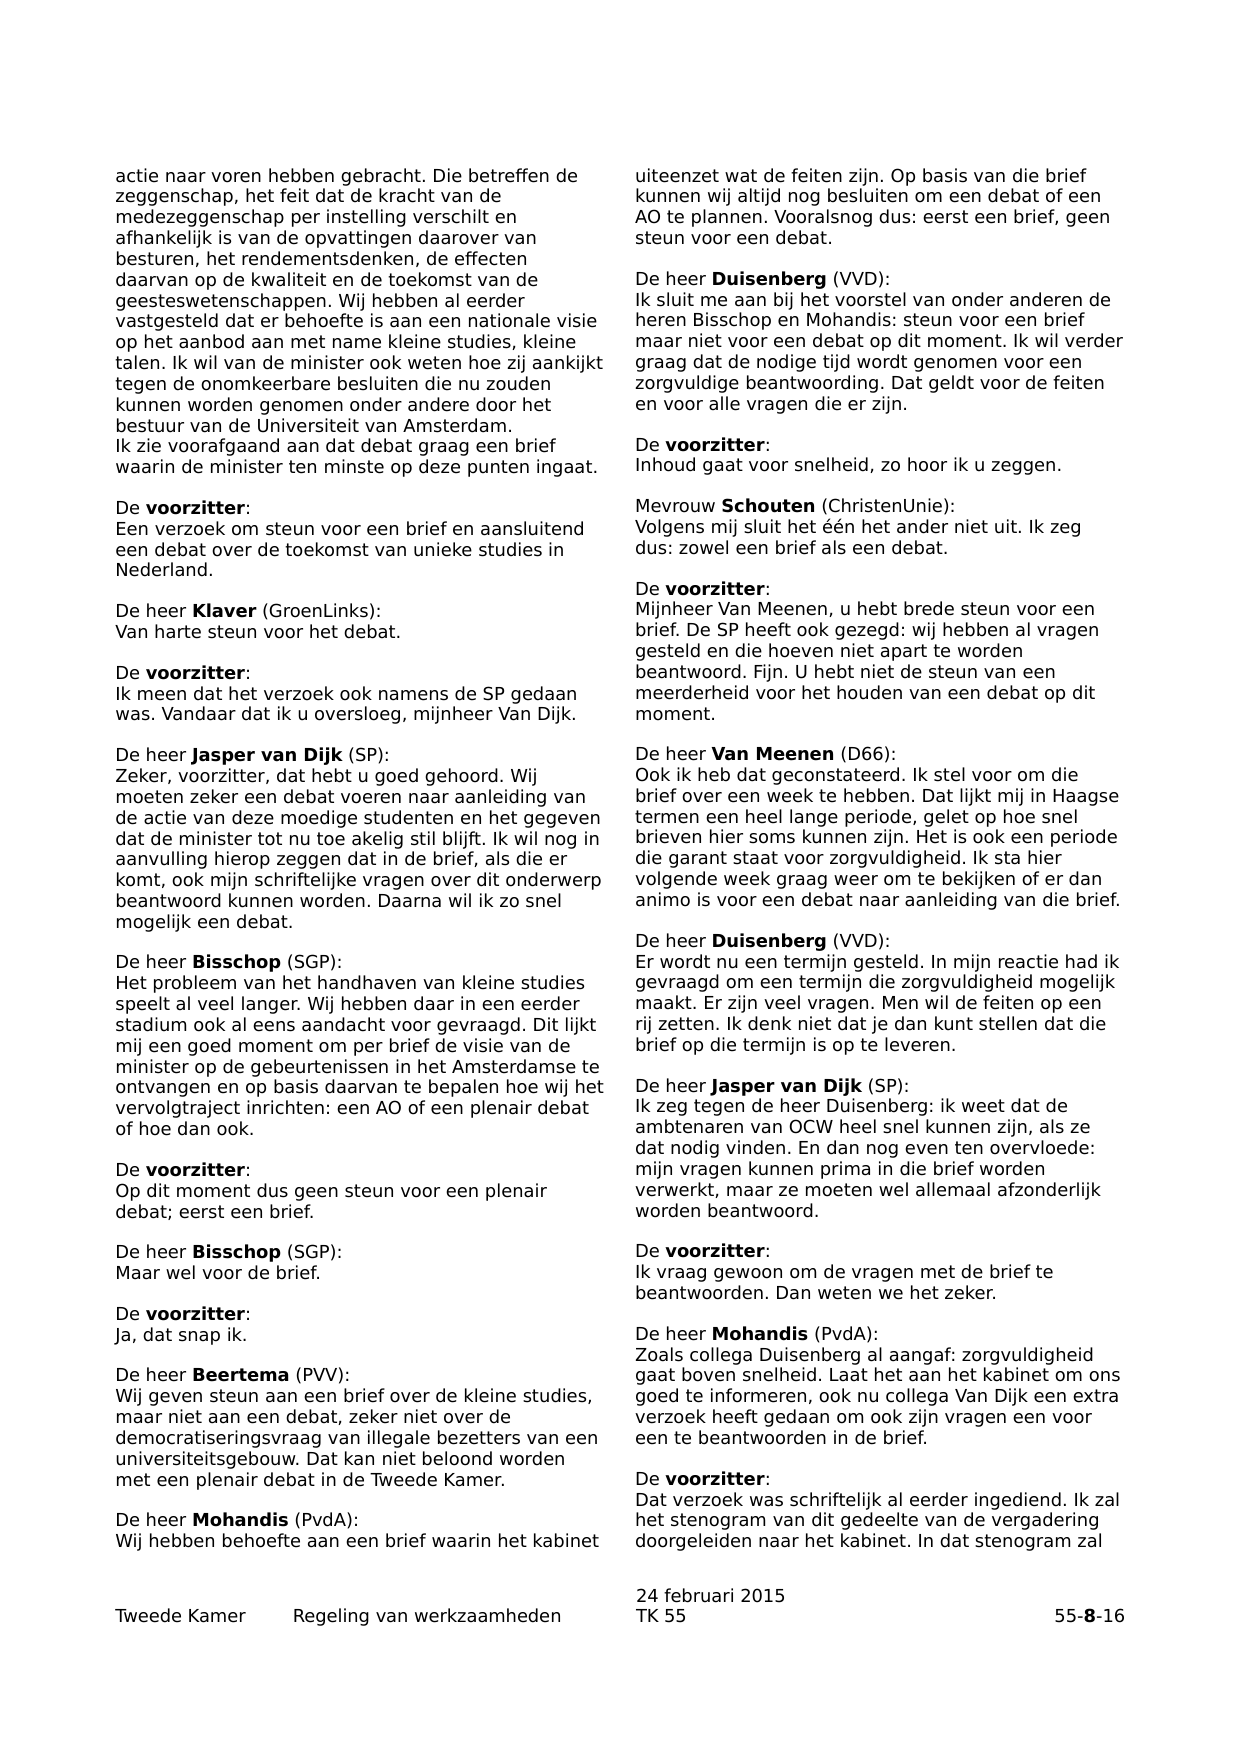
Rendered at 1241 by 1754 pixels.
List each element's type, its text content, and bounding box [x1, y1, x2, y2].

text De heer Mohandis (PvdA): [115, 1510, 605, 1531]
text Zeker, voorzitter, dat hebt u goed gehoord. Wij moeten zeker een debat voeren naar aanleiding van de actie van deze moedige studenten en het gegeven dat de minister tot nu toe akelig stil blijft. Ik wil nog in aanvulling hierop zeggen dat in de brief, als die er komt, ook mijn schriftelijke vragen over dit onderwerp beantwoord kunnen worden. Daarna wil ik zo snel mogelijk een debat. [115, 766, 605, 932]
text De heer Duisenberg (VVD): [635, 269, 1125, 289]
text Inhoud gaat voor snelheid, zo hoor ik u zeggen. [635, 455, 1125, 476]
text De voorzitter: [635, 578, 1125, 599]
text Wij geven steun aan een brief over de kleine studies, maar niet aan een debat, zeker niet over de democratiseringsvraag van illegale bezetters van een universiteitsgebouw. Dat kan niet beloond worden met een plenair debat in de Tweede Kamer. [115, 1386, 605, 1490]
text Ik zie voorafgaand aan dat debat graag een brief waarin de minister ten minste op deze punten ingaat. [115, 436, 605, 478]
text Ik zeg tegen de heer Duisenberg: ik weet dat de ambtenaren van OCW heel snel kunnen zijn, als ze dat nodig vinden. En dan nog even ten overvloede: mijn vragen kunnen prima in die brief worden verwerkt, maar ze moeten wel allemaal afzonderlijk worden beantwoord. [635, 1096, 1125, 1221]
text De voorzitter: [115, 663, 605, 683]
text Ja, dat snap ik. [115, 1324, 605, 1345]
text Zoals collega Duisenberg al aangaf: zorgvuldigheid gaat boven snelheid. Laat het aan het kabinet om ons goed te informeren, ook nu collega Van Dijk een extra verzoek heeft gedaan om ook zijn vragen een voor een te beantwoorden in de brief. [635, 1344, 1125, 1448]
text actie naar voren hebben gebracht. Die betreffen de zeggenschap, het feit dat de kracht van de medezeggenschap per instelling verschilt en afhankelijk is van de opvattingen daarover van besturen, het rendementsdenken, de effecten daarvan op de kwaliteit en de toekomst van de geesteswetenschappen. Wij hebben al eerder vastgesteld dat er behoefte is aan een nationale visie op het aanbod aan met name kleine studies, kleine talen. Ik wil van de minister ook weten hoe zij aankijkt tegen de onomkeerbare besluiten die nu zouden kunnen worden genomen onder andere door het bestuur van de Universiteit van Amsterdam. [115, 165, 605, 436]
text De heer Mohandis (PvdA): [635, 1324, 1125, 1344]
text De heer Beertema (PVV): [115, 1365, 605, 1386]
text Mijnheer Van Meenen, u hebt brede steun voor een brief. De SP heeft ook gezegd: wij hebben al vragen gesteld en die hoeven niet apart te worden beantwoord. Fijn. U hebt niet de steun van een meerderheid voor het houden van een debat op dit moment. [635, 599, 1125, 724]
text De heer Bisschop (SGP): [115, 1242, 605, 1263]
text Op dit moment dus geen steun voor een plenair debat; eerst een brief. [115, 1181, 605, 1222]
text Mevrouw Schouten (ChristenUnie): [635, 496, 1125, 517]
text Dat verzoek was schriftelijk al eerder ingediend. Ik zal het stenogram van dit gedeelte van de vergadering doorgeleiden naar het kabinet. In dat stenogram zal [635, 1489, 1125, 1552]
text Ik vraag gewoon om de vragen met de brief te beantwoorden. Dan weten we het zeker. [635, 1262, 1125, 1304]
text De heer Duisenberg (VVD): [635, 931, 1125, 951]
text De heer Klaver (GroenLinks): [115, 601, 605, 622]
text De heer Van Meenen (D66): [635, 744, 1125, 765]
text De voorzitter: [115, 1160, 605, 1181]
text Een verzoek om steun voor een brief en aansluitend een debat over de toekomst van unieke studies in Nederland. [115, 518, 605, 581]
text De heer Bisschop (SGP): [115, 952, 605, 973]
text Ik meen dat het verzoek ook namens de SP gedaan was. Vandaar dat ik u oversloeg, mijnheer Van Dijk. [115, 683, 605, 725]
text De voorzitter: [635, 1241, 1125, 1262]
text Volgens mij sluit het één het ander niet uit. Ik zeg dus: zowel een brief als een debat. [635, 517, 1125, 558]
text Ik sluit me aan bij het voorstel van onder anderen de heren Bisschop en Mohandis: steun voor een brief maar niet voor een debat op dit moment. Ik wil verder graag dat de nodige tijd wordt genomen voor een zorgvuldige beantwoording. Dat geldt voor de feiten en voor alle vragen die er zijn. [635, 289, 1125, 414]
text Het probleem van het handhaven van kleine studies speelt al veel langer. Wij hebben daar in een eerder stadium ook al eens aandacht voor gevraagd. Dit lijkt mij een goed moment om per brief de visie van de minister op de gebeurtenissen in het Amsterdamse te ontvangen en op basis daarvan te bepalen hoe wij het vervolgtraject inrichten: een AO of een plenair debat of hoe dan ook. [115, 973, 605, 1140]
text Van harte steun voor het debat. [115, 622, 605, 643]
text De voorzitter: [115, 1304, 605, 1324]
text De heer Jasper van Dijk (SP): [635, 1076, 1125, 1096]
text De voorzitter: [115, 498, 605, 518]
text uiteenzet wat de feiten zijn. Op basis van die brief kunnen wij altijd nog besluiten om een debat of een AO te plannen. Vooralsnog dus: eerst een brief, geen steun voor een debat. [635, 165, 1125, 249]
text Ook ik heb dat geconstateerd. Ik stel voor om die brief over een week te hebben. Dat lijkt mij in Haagse termen een heel lange periode, gelet op hoe snel brieven hier soms kunnen zijn. Het is ook een periode die garant staat voor zorgvuldigheid. Ik sta hier volgende week graag weer om te bekijken of er dan animo is voor een debat naar aanleiding van die brief. [635, 765, 1125, 911]
text Wij hebben behoefte aan een brief waarin het kabinet [115, 1531, 605, 1552]
text Maar wel voor de brief. [115, 1263, 605, 1284]
text De voorzitter: [635, 434, 1125, 455]
text De voorzitter: [635, 1468, 1125, 1489]
text De heer Jasper van Dijk (SP): [115, 745, 605, 766]
text Er wordt nu een termijn gesteld. In mijn reactie had ik gevraagd om een termijn die zorgvuldigheid mogelijk maakt. Er zijn veel vragen. Men wil de feiten op een rij zetten. Ik denk niet dat je dan kunt stellen dat die brief op die termijn is op te leveren. [635, 951, 1125, 1056]
